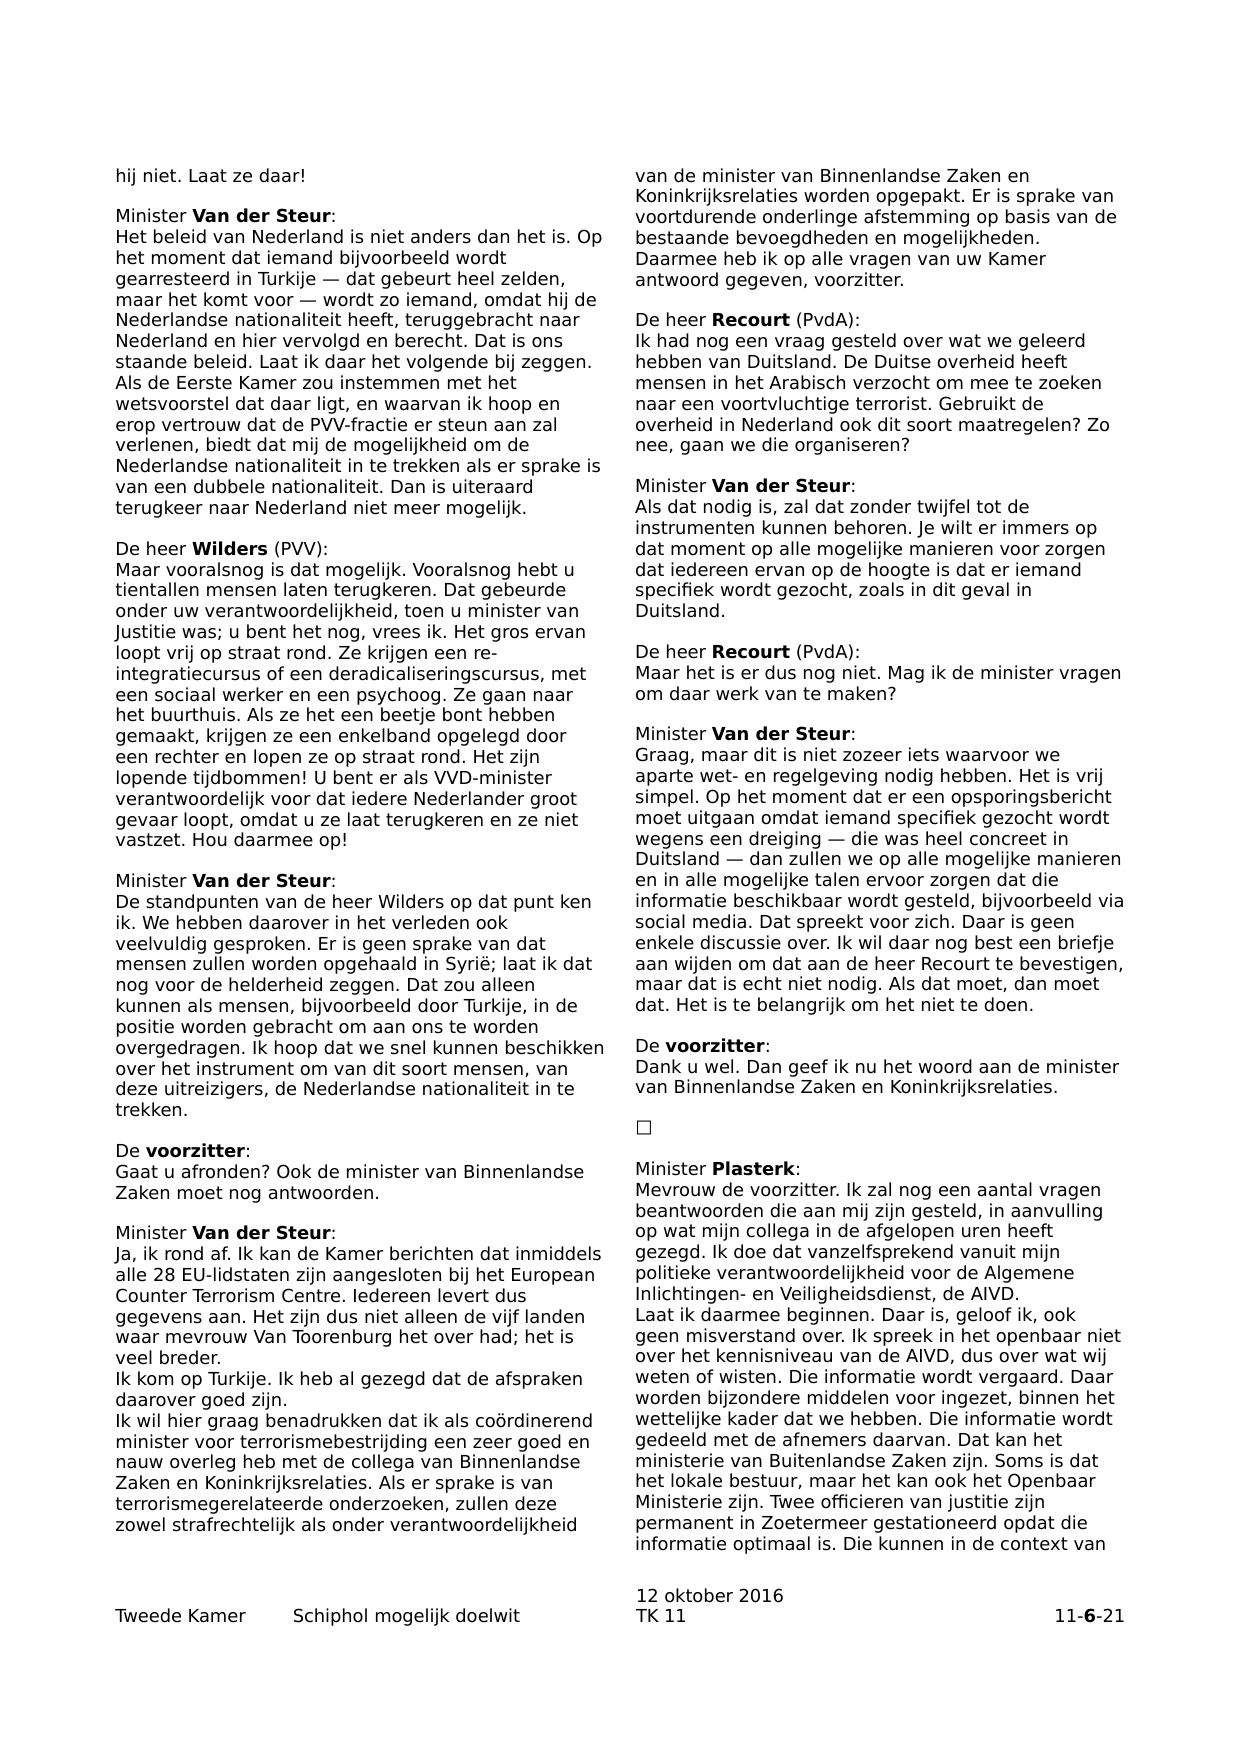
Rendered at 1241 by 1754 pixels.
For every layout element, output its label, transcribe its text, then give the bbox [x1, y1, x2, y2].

text Minister Van der Steur: [115, 871, 605, 892]
text Gaat u afronden? Ook de minister van Binnenlandse Zaken moet nog antwoorden. [115, 1162, 605, 1203]
text De voorzitter: [115, 1141, 605, 1162]
text Minister Van der Steur: [635, 476, 1125, 497]
text Minister Plasterk: [635, 1159, 1125, 1179]
text van de minister van Binnenlandse Zaken en Koninkrijksrelaties worden opgepakt. Er is sprake van voortdurende onderlinge afstemming op basis van de bestaande bevoegdheden en mogelijkheden. [635, 165, 1125, 249]
text Maar het is er dus nog niet. Mag ik de minister vragen om daar werk van te maken? [635, 662, 1125, 704]
text Minister Van der Steur: [115, 1223, 605, 1244]
text Het beleid van Nederland is niet anders dan het is. Op het moment dat iemand bijvoorbeeld wordt gearresteerd in Turkije — dat gebeurt heel zelden, maar het komt voor — wordt zo iemand, omdat hij de Nederlandse nationaliteit heeft, teruggebracht naar Nederland en hier vervolgd en berecht. Dat is ons staande beleid. Laat ik daar het volgende bij zeggen. Als de Eerste Kamer zou instemmen met het wetsvoorstel dat daar ligt, en waarvan ik hoop en erop vertrouw dat de PVV-fractie er steun aan zal verlenen, biedt dat mij de mogelijkheid om de Nederlandse nationaliteit in te trekken als er sprake is van een dubbele nationaliteit. Dan is uiteraard terugkeer naar Nederland niet meer mogelijk. [115, 227, 605, 518]
text Daarmee heb ik op alle vragen van uw Kamer antwoord gegeven, voorzitter. [635, 249, 1125, 290]
text ⬜ [635, 1118, 1125, 1139]
text Ik kom op Turkije. Ik heb al gezegd dat de afspraken daarover goed zijn. [115, 1369, 605, 1411]
text Ja, ik rond af. Ik kan de Kamer berichten dat inmiddels alle 28 EU-lidstaten zijn aangesloten bij het European Counter Terrorism Centre. Iedereen levert dus gegevens aan. Het zijn dus niet alleen de vijf landen waar mevrouw Van Toorenburg het over had; het is veel breder. [115, 1244, 605, 1369]
text Laat ik daarmee beginnen. Daar is, geloof ik, ook geen misverstand over. Ik spreek in het openbaar niet over het kennisniveau van de AIVD, dus over wat wij weten of wisten. Die informatie wordt vergaard. Daar worden bijzondere middelen voor ingezet, binnen het wettelijke kader dat we hebben. Die informatie wordt gedeeld met de afnemers daarvan. Dat kan het ministerie van Buitenlandse Zaken zijn. Soms is dat het lokale bestuur, maar het kan ook het Openbaar Ministerie zijn. Twee officieren van justitie zijn permanent in Zoetermeer gestationeerd opdat die informatie optimaal is. Die kunnen in de context van [635, 1304, 1125, 1554]
text Mevrouw de voorzitter. Ik zal nog een aantal vragen beantwoorden die aan mij zijn gesteld, in aanvulling op wat mijn collega in de afgelopen uren heeft gezegd. Ik doe dat vanzelfsprekend vanuit mijn politieke verantwoordelijkheid voor de Algemene Inlichtingen- en Veiligheidsdienst, de AIVD. [635, 1179, 1125, 1304]
text Maar vooralsnog is dat mogelijk. Vooralsnog hebt u tientallen mensen laten terugkeren. Dat gebeurde onder uw verantwoordelijkheid, toen u minister van Justitie was; u bent het nog, vrees ik. Het gros ervan loopt vrij op straat rond. Ze krijgen een re-integratiecursus of een deradicaliseringscursus, met een sociaal werker en een psychoog. Ze gaan naar het buurthuis. Als ze het een beetje bont hebben gemaakt, krijgen ze een enkelband opgelegd door een rechter en lopen ze op straat rond. Het zijn lopende tijdbommen! U bent er als VVD-minister verantwoordelijk voor dat iedere Nederlander groot gevaar loopt, omdat u ze laat terugkeren en ze niet vastzet. Hou daarmee op! [115, 559, 605, 851]
text Dank u wel. Dan geef ik nu het woord aan de minister van Binnenlandse Zaken en Koninkrijksrelaties. [635, 1056, 1125, 1098]
text De heer Recourt (PvdA): [635, 310, 1125, 331]
text De voorzitter: [635, 1036, 1125, 1056]
text hij niet. Laat ze daar! [115, 165, 605, 186]
text Minister Van der Steur: [635, 724, 1125, 745]
text Minister Van der Steur: [115, 206, 605, 227]
text De heer Recourt (PvdA): [635, 642, 1125, 662]
text Ik had nog een vraag gesteld over wat we geleerd hebben van Duitsland. De Duitse overheid heeft mensen in het Arabisch verzocht om mee te zoeken naar een voortvluchtige terrorist. Gebruikt de overheid in Nederland ook dit soort maatregelen? Zo nee, gaan we die organiseren? [635, 331, 1125, 456]
text De heer Wilders (PVV): [115, 538, 605, 559]
text Graag, maar dit is niet zozeer iets waarvoor we aparte wet- en regelgeving nodig hebben. Het is vrij simpel. Op het moment dat er een opsporingsbericht moet uitgaan omdat iemand specifiek gezocht wordt wegens een dreiging — die was heel concreet in Duitsland — dan zullen we op alle mogelijke manieren en in alle mogelijke talen ervoor zorgen dat die informatie beschikbaar wordt gesteld, bijvoorbeeld via social media. Dat spreekt voor zich. Daar is geen enkele discussie over. Ik wil daar nog best een briefje aan wijden om dat aan de heer Recourt te bevestigen, maar dat is echt niet nodig. Als dat moet, dan moet dat. Het is te belangrijk om het niet te doen. [635, 745, 1125, 1016]
text Ik wil hier graag benadrukken dat ik als coördinerend minister voor terrorismebestrijding een zeer goed en nauw overleg heb met de collega van Binnenlandse Zaken en Koninkrijksrelaties. Als er sprake is van terrorismegerelateerde onderzoeken, zullen deze zowel strafrechtelijk als onder verantwoordelijkheid [115, 1411, 605, 1536]
text De standpunten van de heer Wilders op dat punt ken ik. We hebben daarover in het verleden ook veelvuldig gesproken. Er is geen sprake van dat mensen zullen worden opgehaald in Syrië; laat ik dat nog voor de helderheid zeggen. Dat zou alleen kunnen als mensen, bijvoorbeeld door Turkije, in de positie worden gebracht om aan ons te worden overgedragen. Ik hoop dat we snel kunnen beschikken over het instrument om van dit soort mensen, van deze uitreizigers, de Nederlandse nationaliteit in te trekken. [115, 892, 605, 1121]
text Als dat nodig is, zal dat zonder twijfel tot de instrumenten kunnen behoren. Je wilt er immers op dat moment op alle mogelijke manieren voor zorgen dat iedereen ervan op de hoogte is dat er iemand specifiek wordt gezocht, zoals in dit geval in Duitsland. [635, 497, 1125, 622]
